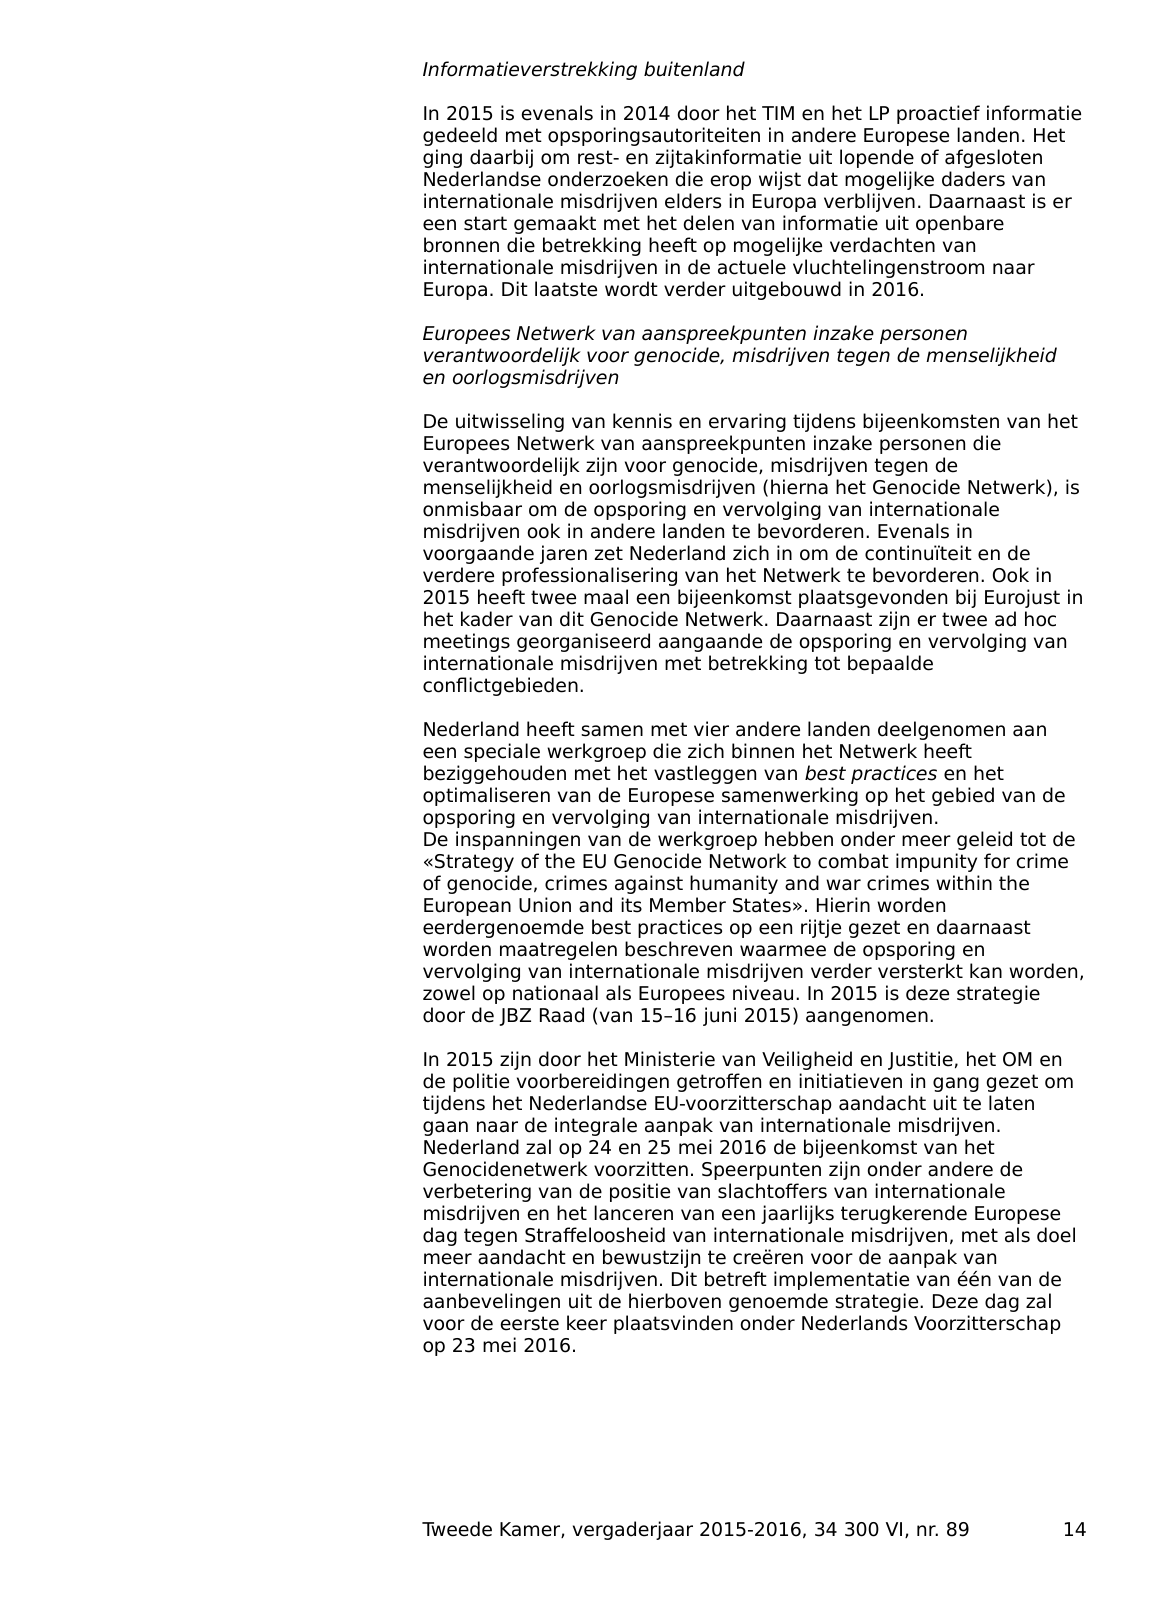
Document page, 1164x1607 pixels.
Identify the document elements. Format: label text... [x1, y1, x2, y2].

text De uitwisseling van kennis en ervaring tijdens bijeenkomsten van het Europees Netwerk van aanspreekpunten inzake personen die verantwoordelijk zijn voor genocide, misdrijven tegen de menselijkheid en oorlogsmisdrijven (hierna het Genocide Netwerk), is onmisbaar om de opsporing en vervolging van internationale misdrijven ook in andere landen te bevorderen. Evenals in voorgaande jaren zet Nederland zich in om de continuïteit en de verdere professionalisering van het Netwerk te bevorderen. Ook in 2015 heeft twee maal een bijeenkomst plaatsgevonden bij Eurojust in het kader van dit Genocide Netwerk. Daarnaast zijn er twee ad hoc meetings georganiseerd aangaande de opsporing en vervolging van internationale misdrijven met betrekking tot bepaalde conflictgebieden. [422, 411, 1087, 697]
text Nederland heeft samen met vier andere landen deelgenomen aan een speciale werkgroep die zich binnen het Netwerk heeft beziggehouden met het vastleggen van best practices en het optimaliseren van de Europese samenwerking op het gebied van de opsporing en vervolging van internationale misdrijven. [422, 719, 1087, 829]
text In 2015 zijn door het Ministerie van Veiligheid en Justitie, het OM en de politie voorbereidingen getroffen en initiatieven in gang gezet om tijdens het Nederlandse EU-voorzitterschap aandacht uit te laten gaan naar de integrale aanpak van internationale misdrijven. Nederland zal op 24 en 25 mei 2016 de bijeenkomst van het Genocidenetwerk voorzitten. Speerpunten zijn onder andere de verbetering van de positie van slachtoffers van internationale misdrijven en het lanceren van een jaarlijks terugkerende Europese dag tegen Straffeloosheid van internationale misdrijven, met als doel meer aandacht en bewustzijn te creëren voor de aanpak van internationale misdrijven. Dit betreft implementatie van één van de aanbevelingen uit de hierboven genoemde strategie. Deze dag zal voor de eerste keer plaatsvinden onder Nederlands Voorzitterschap op 23 mei 2016. [422, 1049, 1087, 1357]
subtitle Europees Netwerk van aanspreekpunten inzake personen verantwoordelijk voor genocide, misdrijven tegen de menselijkheid en oorlogsmisdrijven [422, 323, 1087, 389]
subtitle Informatieverstrekking buitenland [422, 59, 1087, 81]
text In 2015 is evenals in 2014 door het TIM en het LP proactief informatie gedeeld met opsporingsautoriteiten in andere Europese landen. Het ging daarbij om rest- en zijtakinformatie uit lopende of afgesloten Nederlandse onderzoeken die erop wijst dat mogelijke daders van internationale misdrijven elders in Europa verblijven. Daarnaast is er een start gemaakt met het delen van informatie uit openbare bronnen die betrekking heeft op mogelijke verdachten van internationale misdrijven in de actuele vluchtelingenstroom naar Europa. Dit laatste wordt verder uitgebouwd in 2016. [422, 103, 1087, 301]
text De inspanningen van de werkgroep hebben onder meer geleid tot de «Strategy of the EU Genocide Network to combat impunity for crime of genocide, crimes against humanity and war crimes within the European Union and its Member States». Hierin worden eerdergenoemde best practices op een rijtje gezet en daarnaast worden maatregelen beschreven waarmee de opsporing en vervolging van internationale misdrijven verder versterkt kan worden, zowel op nationaal als Europees niveau. In 2015 is deze strategie door de JBZ Raad (van 15–16 juni 2015) aangenomen. [422, 829, 1087, 1027]
